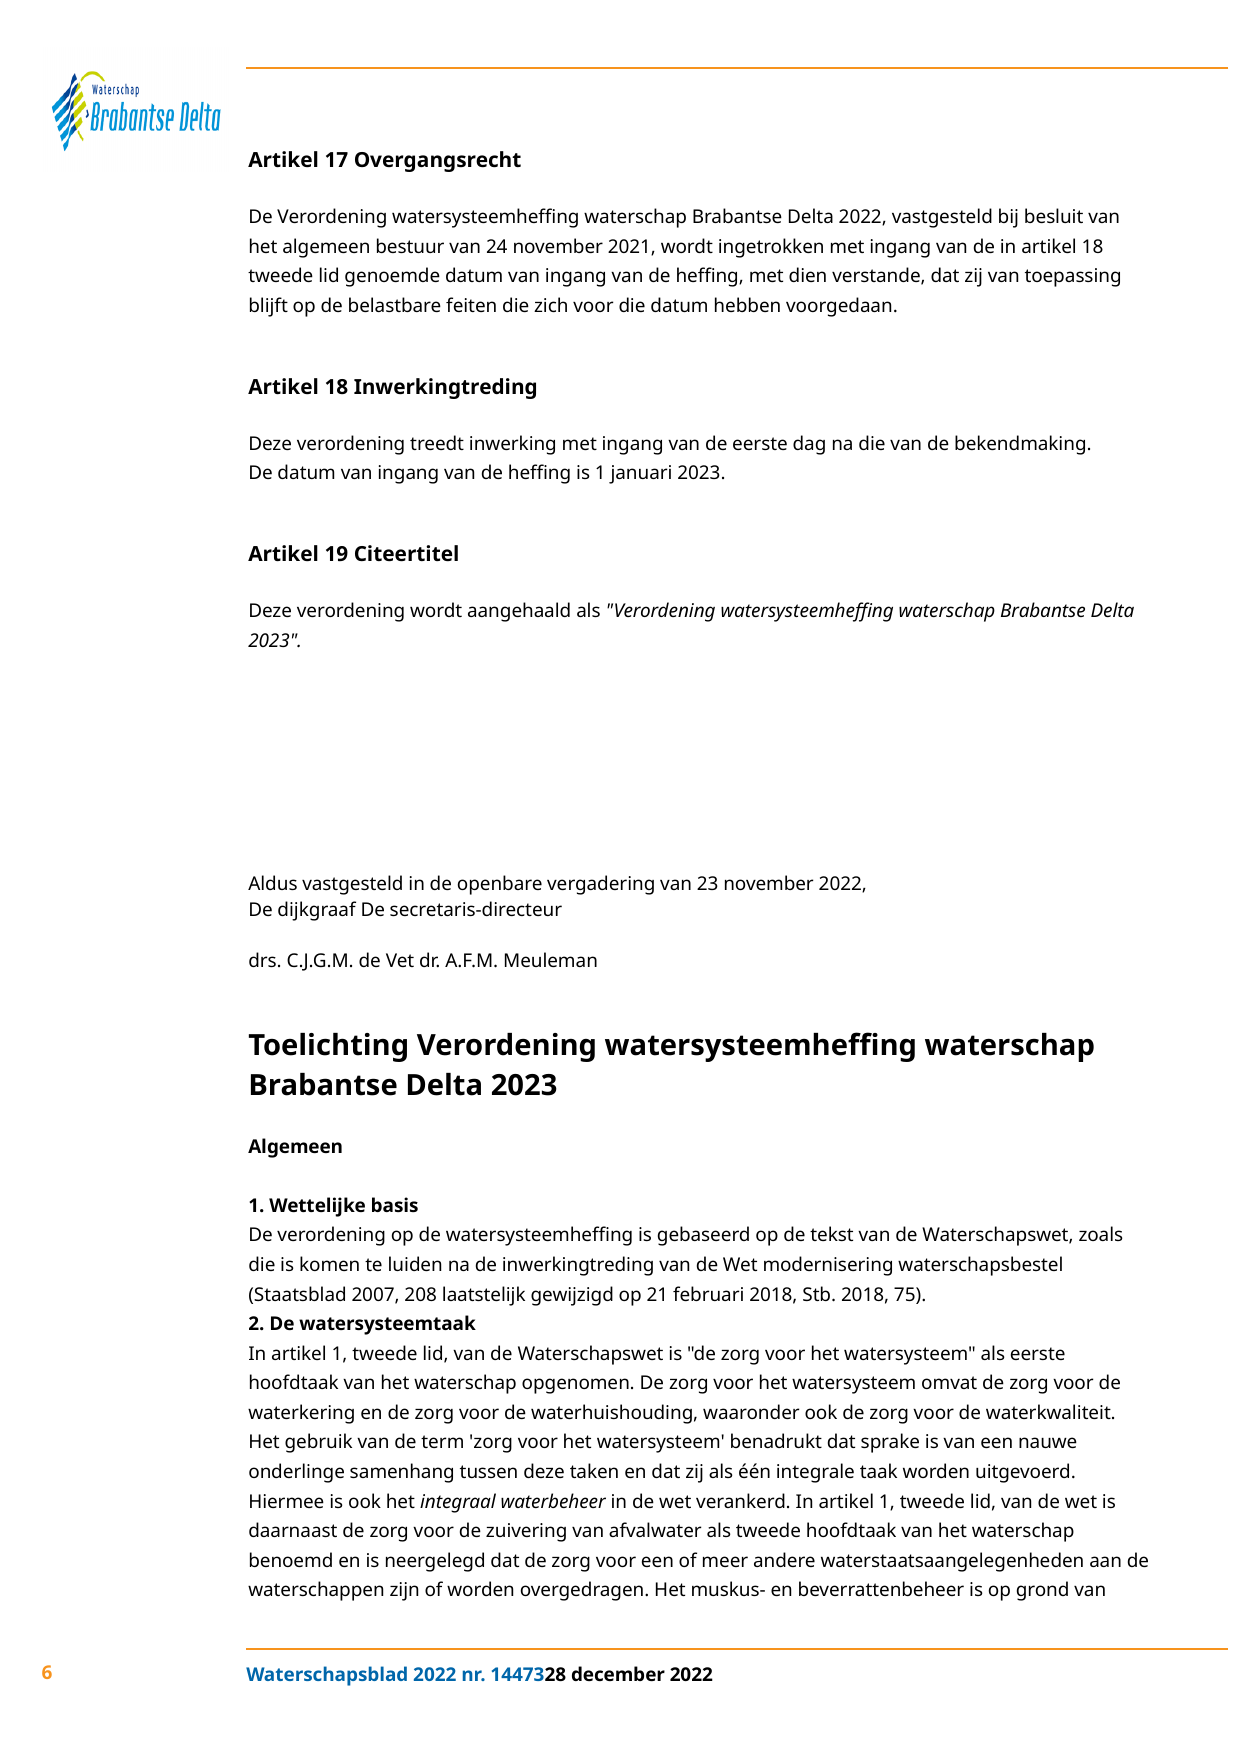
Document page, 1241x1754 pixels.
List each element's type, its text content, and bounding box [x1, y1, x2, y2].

text 2. De watersysteemtaak [248, 1310, 1152, 1336]
text Artikel 19 Citeertitel [248, 539, 1152, 568]
text De Verordening watersysteemheffing waterschap Brabantse Delta 2022, vastgesteld bij besluit van het algemeen bestuur van 24 november 2021, wordt ingetrokken met ingang van de in artikel 18 tweede lid genoemde datum van ingang van de heffing, met dien verstande, dat zij van toepassing blijft op de belastbare feiten die zich voor die datum hebben voorgedaan. [248, 203, 1152, 318]
text Artikel 18 Inwerkingtreding [248, 372, 1152, 400]
text Aldus vastgesteld in de openbare vergadering van 23 november 2022, [248, 870, 1152, 896]
text Deze verordening treedt inwerking met ingang van de eerste dag na die van de bekendmaking. [248, 430, 1152, 456]
text De verordening op de watersysteemheffing is gebaseerd op de tekst van de Waterschapswet, zoals die is komen te luiden na de inwerkingtreding van de Wet modernisering waterschapsbestel (Staatsblad 2007, 208 laatstelijk gewijzigd op 21 februari 2018, Stb. 2018, 75). [248, 1222, 1152, 1307]
text Algemeen [248, 1133, 1152, 1159]
text Toelichting Verordening watersysteemheffing waterschap Brabantse Delta 2023 [248, 1024, 1152, 1104]
text drs. C.J.G.M. de Vet dr. A.F.M. Meuleman [248, 947, 1152, 973]
text Artikel 17 Overgangsrecht [248, 145, 1152, 174]
picture [41, 47, 231, 172]
text De datum van ingang van de heffing is 1 januari 2023. [248, 459, 1152, 485]
text 1. Wettelijke basis [248, 1192, 1152, 1218]
text De dijkgraaf De secretaris-directeur [248, 896, 1152, 921]
text Deze verordening wordt aangehaald als "Verordening watersysteemheffing waterschap Brabantse Delta 2023". [248, 598, 1152, 653]
text In artikel 1, tweede lid, van de Waterschapswet is "de zorg voor het watersysteem" als eerste hoofdtaak van het waterschap opgenomen. De zorg voor het watersysteem omvat de zorg voor de waterkering en de zorg voor de waterhuishouding, waaronder ook de zorg voor de waterkwaliteit. Het gebruik van de term 'zorg voor het watersysteem' benadrukt dat sprake is van een nauwe onderlinge samenhang tussen deze taken en dat zij als één integrale taak worden uitgevoerd. Hiermee is ook het integraal waterbeheer in de wet verankerd. In artikel 1, tweede lid, van de wet is daarnaast de zorg voor de zuivering van afvalwater als tweede hoofdtaak van het waterschap benoemd en is neergelegd dat de zorg voor een of meer andere waterstaatsaangelegenheden aan de waterschappen zijn of worden overgedragen. Het muskus- en beverrattenbeheer is op grond van [248, 1340, 1152, 1602]
